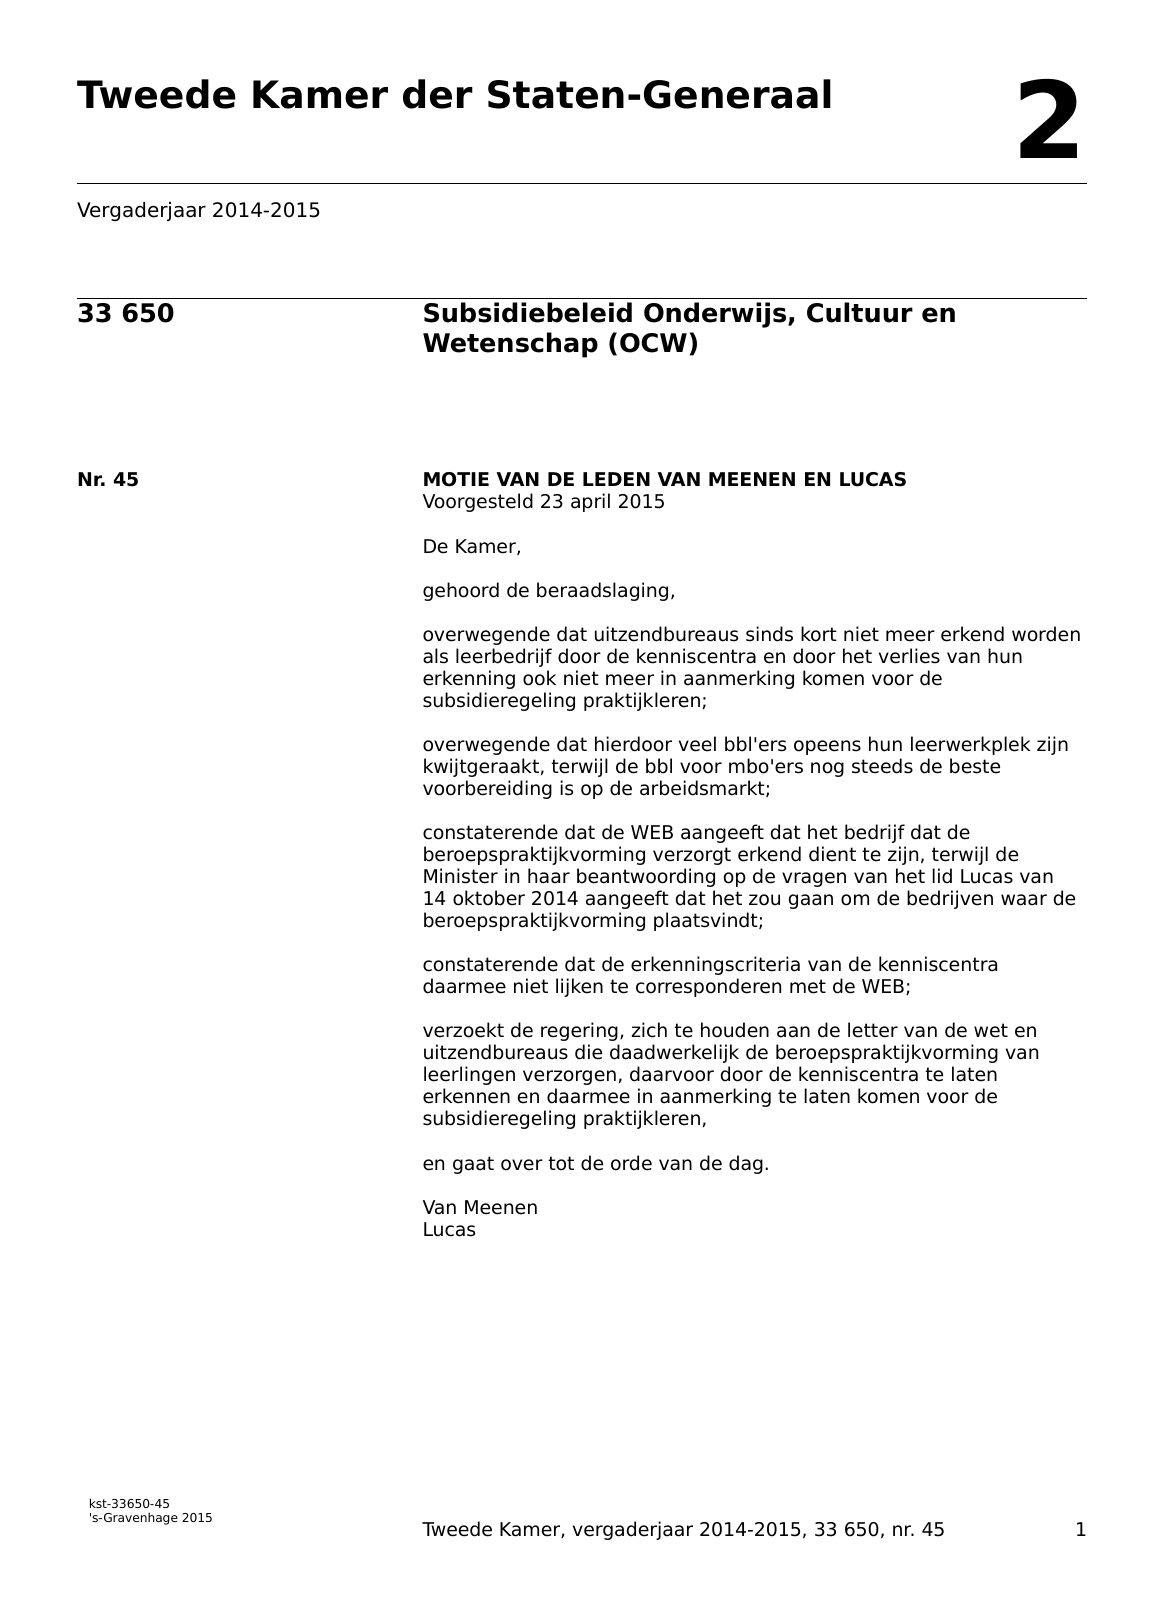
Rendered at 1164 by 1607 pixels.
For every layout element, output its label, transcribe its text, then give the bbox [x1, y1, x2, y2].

text overwegende dat uitzendbureaus sinds kort niet meer erkend worden als leerbedrijf door de kenniscentra en door het verlies van hun erkenning ook niet meer in aanmerking komen voor de subsidieregeling praktijkleren; [422, 624, 1087, 712]
table_cell Vergaderjaar 2014-2015 [77, 184, 1087, 298]
table_header Tweede Kamer der Staten-Generaal [77, 59, 886, 183]
text Van Meenen [422, 1197, 1087, 1218]
text kst-33650-45 [88, 1497, 323, 1511]
text Voorgesteld 23 april 2015 [422, 491, 1087, 513]
text Lucas [422, 1218, 1087, 1241]
text verzoekt de regering, zich te houden aan de letter van de wet en uitzendbureaus die daadwerkelijk de beroepspraktijkvorming van leerlingen verzorgen, daarvoor door de kenniscentra te laten erkennen en daarmee in aanmerking te laten komen voor de subsidieregeling praktijkleren, [422, 1020, 1087, 1130]
text gehoord de beraadslaging, [422, 580, 1087, 602]
text overwegende dat hierdoor veel bbl'ers opeens hun leerwerkplek zijn kwijtgeraakt, terwijl de bbl voor mbo'ers nog steeds de beste voorbereiding is op de arbeidsmarkt; [422, 734, 1087, 800]
subtitle Nr. 45 MOTIE VAN DE LEDEN VAN MEENEN EN LUCAS [77, 469, 1087, 491]
text constaterende dat de WEB aangeeft dat het bedrijf dat de beroepspraktijkvorming verzorgt erkend dient te zijn, terwijl de Minister in haar beantwoording op de vragen van het lid Lucas van 14 oktober 2014 aangeeft dat het zou gaan om de bedrijven waar de beroepspraktijkvorming plaatsvindt; [422, 822, 1087, 932]
subtitle 33 650 Subsidiebeleid Onderwijs, Cultuur en Wetenschap (OCW) [77, 299, 1087, 358]
table_header 2 [886, 59, 1087, 183]
text De Kamer, [422, 536, 1087, 557]
text 's-Gravenhage 2015 [88, 1511, 323, 1525]
text en gaat over tot de orde van de dag. [422, 1152, 1087, 1174]
text constaterende dat de erkenningscriteria van de kenniscentra daarmee niet lijken te corresponderen met de WEB; [422, 954, 1087, 998]
